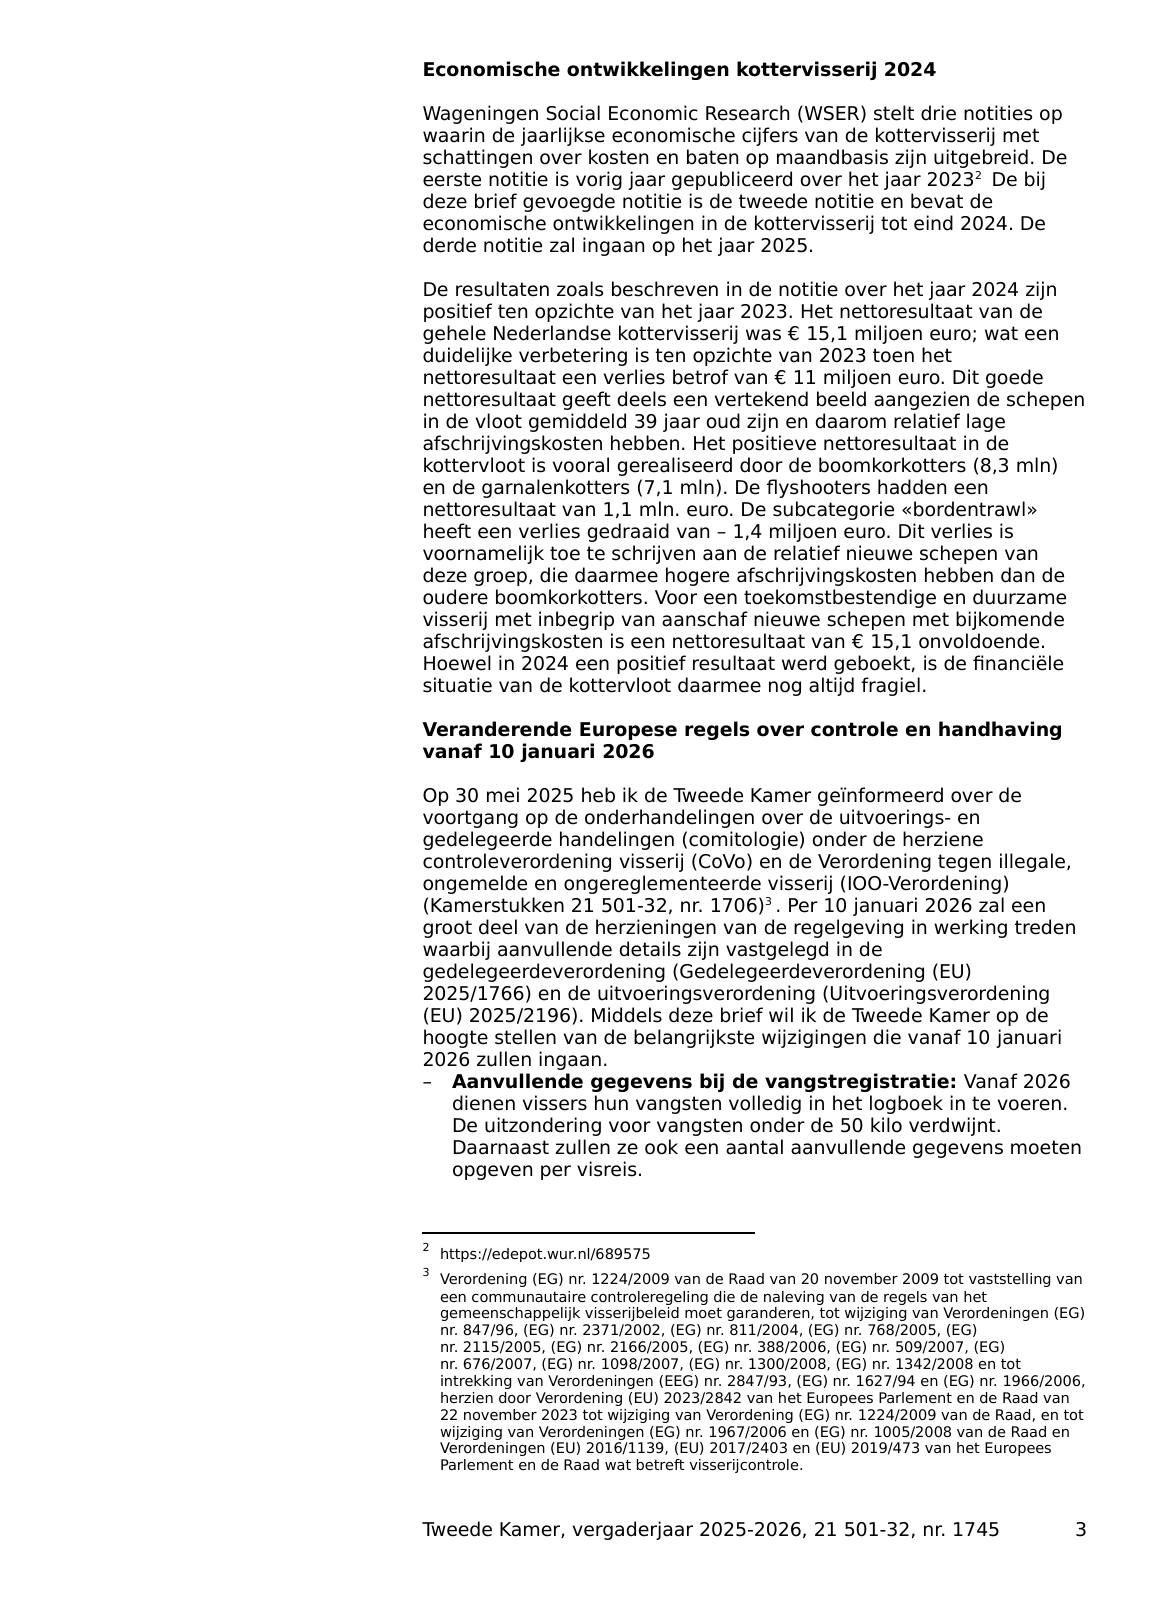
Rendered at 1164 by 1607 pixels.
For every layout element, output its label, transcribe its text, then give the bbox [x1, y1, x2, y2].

subtitle Economische ontwikkelingen kottervisserij 2024 [422, 59, 1087, 81]
text Wageningen Social Economic Research (WSER) stelt drie notities op waarin de jaarlijkse economische cijfers van de kottervisserij met schattingen over kosten en baten op maandbasis zijn uitgebreid. De eerste notitie is vorig jaar gepubliceerd over het jaar 2023 De bij deze brief gevoegde notitie is de tweede notitie en bevat de economische ontwikkelingen in de kottervisserij tot eind 2024. De derde notitie zal ingaan op het jaar 2025. [422, 103, 1087, 257]
subtitle Veranderende Europese regels over controle en handhaving vanaf 10 januari 2026 [422, 719, 1087, 763]
text – Aanvullende gegevens bij de vangstregistratie: Vanaf 2026 dienen vissers hun vangsten volledig in het logboek in te voeren. De uitzondering voor vangsten onder de 50 kilo verdwijnt. Daarnaast zullen ze ook een aantal aanvullende gegevens moeten opgeven per visreis. [422, 1071, 1087, 1181]
text Op 30 mei 2025 heb ik de Tweede Kamer geïnformeerd over de voortgang op de onderhandelingen over de uitvoerings- en gedelegeerde handelingen (comitologie) onder de herziene controleverordening visserij (CoVo) en de Verordening tegen illegale, ongemelde en ongereglementeerde visserij (IOO-Verordening) (Kamerstukken 21 501-32, nr. 1706). Per 10 januari 2026 zal een groot deel van de herzieningen van de regelgeving in werking treden waarbij aanvullende details zijn vastgelegd in de gedelegeerdeverordening (Gedelegeerdeverordening (EU) 2025/1766) en de uitvoeringsverordening (Uitvoeringsverordening (EU) 2025/2196). Middels deze brief wil ik de Tweede Kamer op de hoogte stellen van de belangrijkste wijzigingen die vanaf 10 januari 2026 zullen ingaan. [422, 785, 1087, 1071]
text De resultaten zoals beschreven in de notitie over het jaar 2024 zijn positief ten opzichte van het jaar 2023. Het nettoresultaat van de gehele Nederlandse kottervisserij was € 15,1 miljoen euro; wat een duidelijke verbetering is ten opzichte van 2023 toen het nettoresultaat een verlies betrof van € 11 miljoen euro. Dit goede nettoresultaat geeft deels een vertekend beeld aangezien de schepen in de vloot gemiddeld 39 jaar oud zijn en daarom relatief lage afschrijvingskosten hebben. Het positieve nettoresultaat in de kottervloot is vooral gerealiseerd door de boomkorkotters (8,3 mln) en de garnalenkotters (7,1 mln). De flyshooters hadden een nettoresultaat van 1,1 mln. euro. De subcategorie «bordentrawl» heeft een verlies gedraaid van – 1,4 miljoen euro. Dit verlies is voornamelijk toe te schrijven aan de relatief nieuwe schepen van deze groep, die daarmee hogere afschrijvingskosten hebben dan de oudere boomkorkotters. Voor een toekomstbestendige en duurzame visserij met inbegrip van aanschaf nieuwe schepen met bijkomende afschrijvingskosten is een nettoresultaat van € 15,1 onvoldoende. Hoewel in 2024 een positief resultaat werd geboekt, is de financiële situatie van de kottervloot daarmee nog altijd fragiel. [422, 279, 1087, 697]
text Verordening (EG) nr. 1224/2009 van de Raad van 20 november 2009 tot vaststelling van een communautaire controleregeling die de naleving van de regels van het gemeenschappelijk visserijbeleid moet garanderen, tot wijziging van Verordeningen (EG) nr. 847/96, (EG) nr. 2371/2002, (EG) nr. 811/2004, (EG) nr. 768/2005, (EG) nr. 2115/2005, (EG) nr. 2166/2005, (EG) nr. 388/2006, (EG) nr. 509/2007, (EG) nr. 676/2007, (EG) nr. 1098/2007, (EG) nr. 1300/2008, (EG) nr. 1342/2008 en tot intrekking van Verordeningen (EEG) nr. 2847/93, (EG) nr. 1627/94 en (EG) nr. 1966/2006, herzien door Verordening (EU) 2023/2842 van het Europees Parlement en de Raad van 22 november 2023 tot wijziging van Verordening (EG) nr. 1224/2009 van de Raad, en tot wijziging van Verordeningen (EG) nr. 1967/2006 en (EG) nr. 1005/2008 van de Raad en Verordeningen (EU) 2016/1139, (EU) 2017/2403 en (EU) 2019/473 van het Europees Parlement en de Raad wat betreft visserijcontrole. [422, 1267, 1087, 1474]
text https://edepot.wur.nl/689575 [422, 1242, 1087, 1264]
